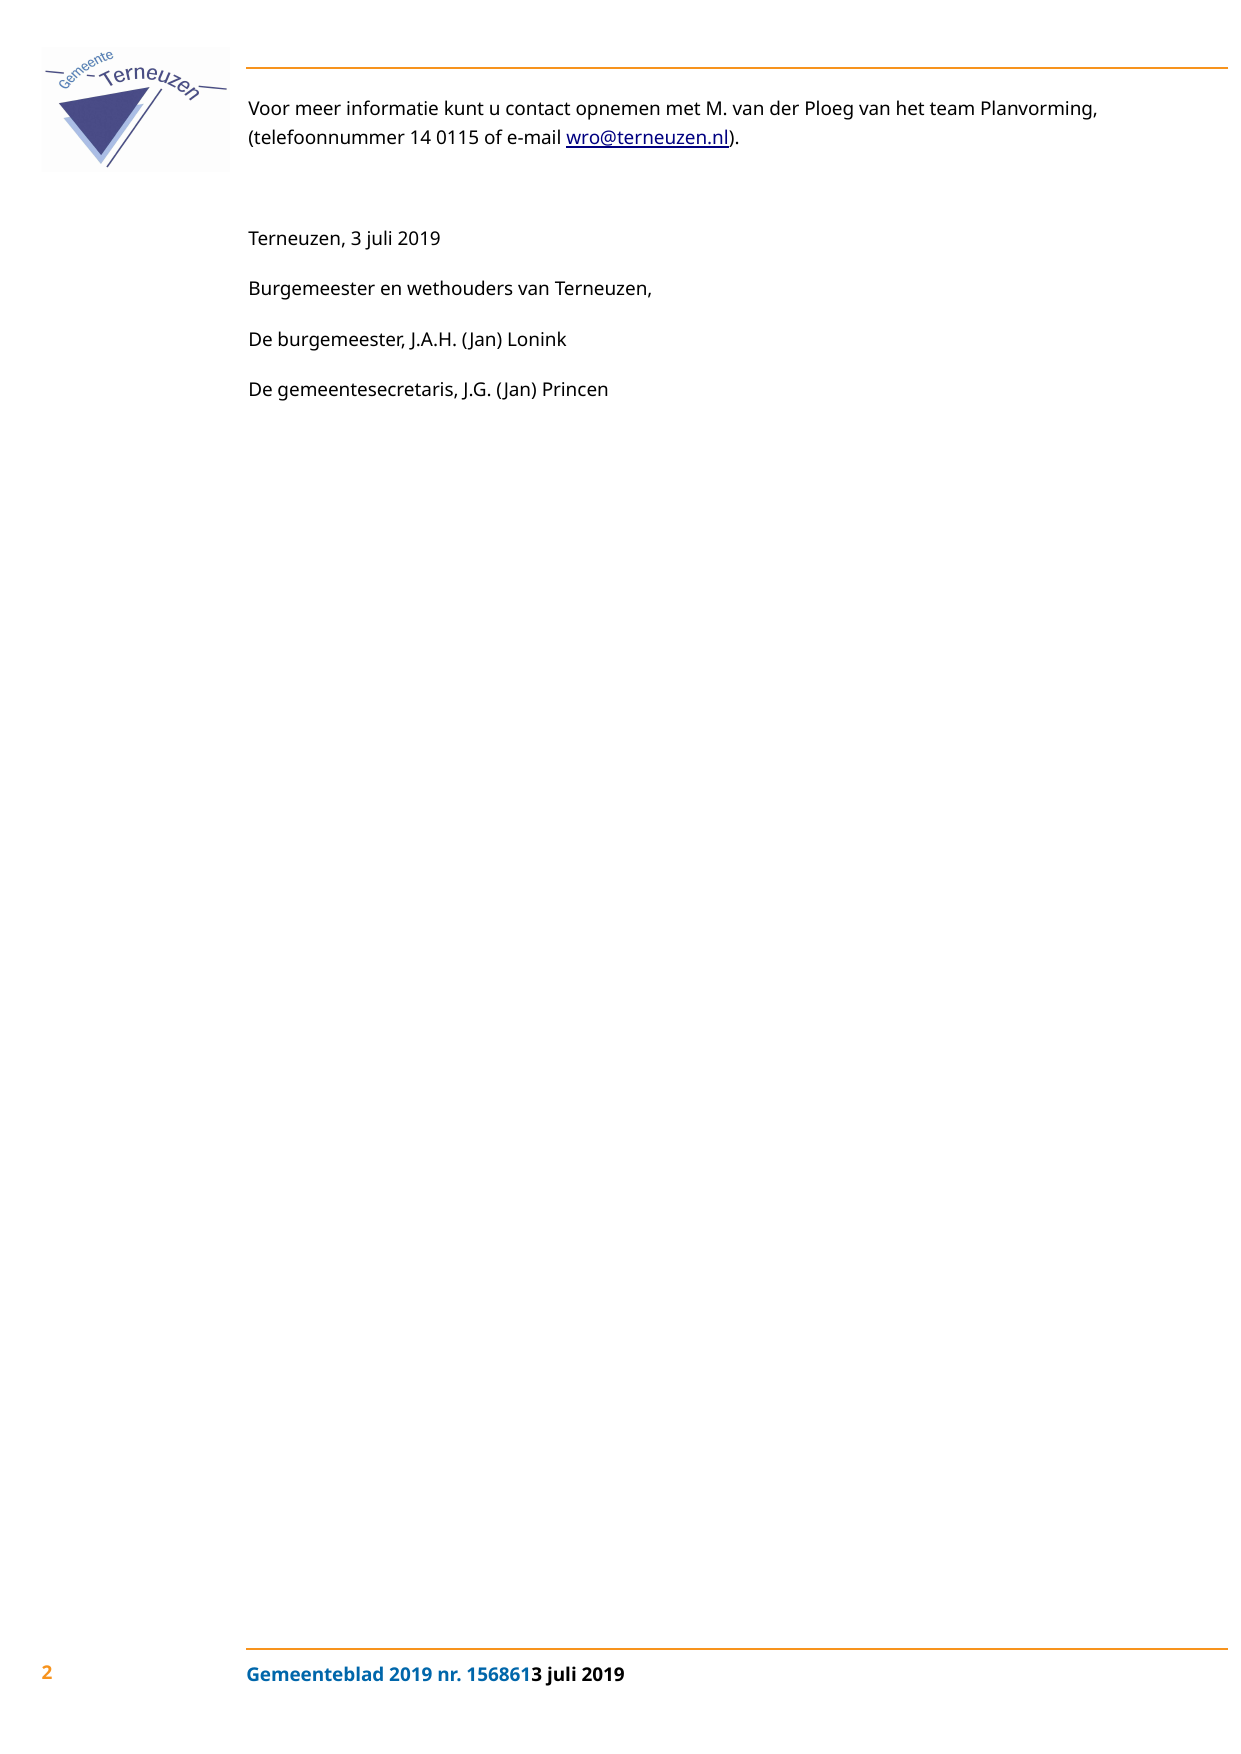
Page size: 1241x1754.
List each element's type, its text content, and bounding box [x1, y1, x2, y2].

picture [41, 47, 231, 172]
text De gemeentesecretaris, J.G. (Jan) Princen [248, 376, 1152, 402]
text Voor meer informatie kunt u contact opnemen met M. van der Ploeg van het team Planvorming, (telefoonnummer 14 0115 of e-mail wro@terneuzen.nl). [248, 95, 1152, 150]
text Burgemeester en wethouders van Terneuzen, [248, 276, 1152, 301]
text Terneuzen, 3 juli 2019 [248, 225, 1152, 251]
text De burgemeester, J.A.H. (Jan) Lonink [248, 326, 1152, 352]
